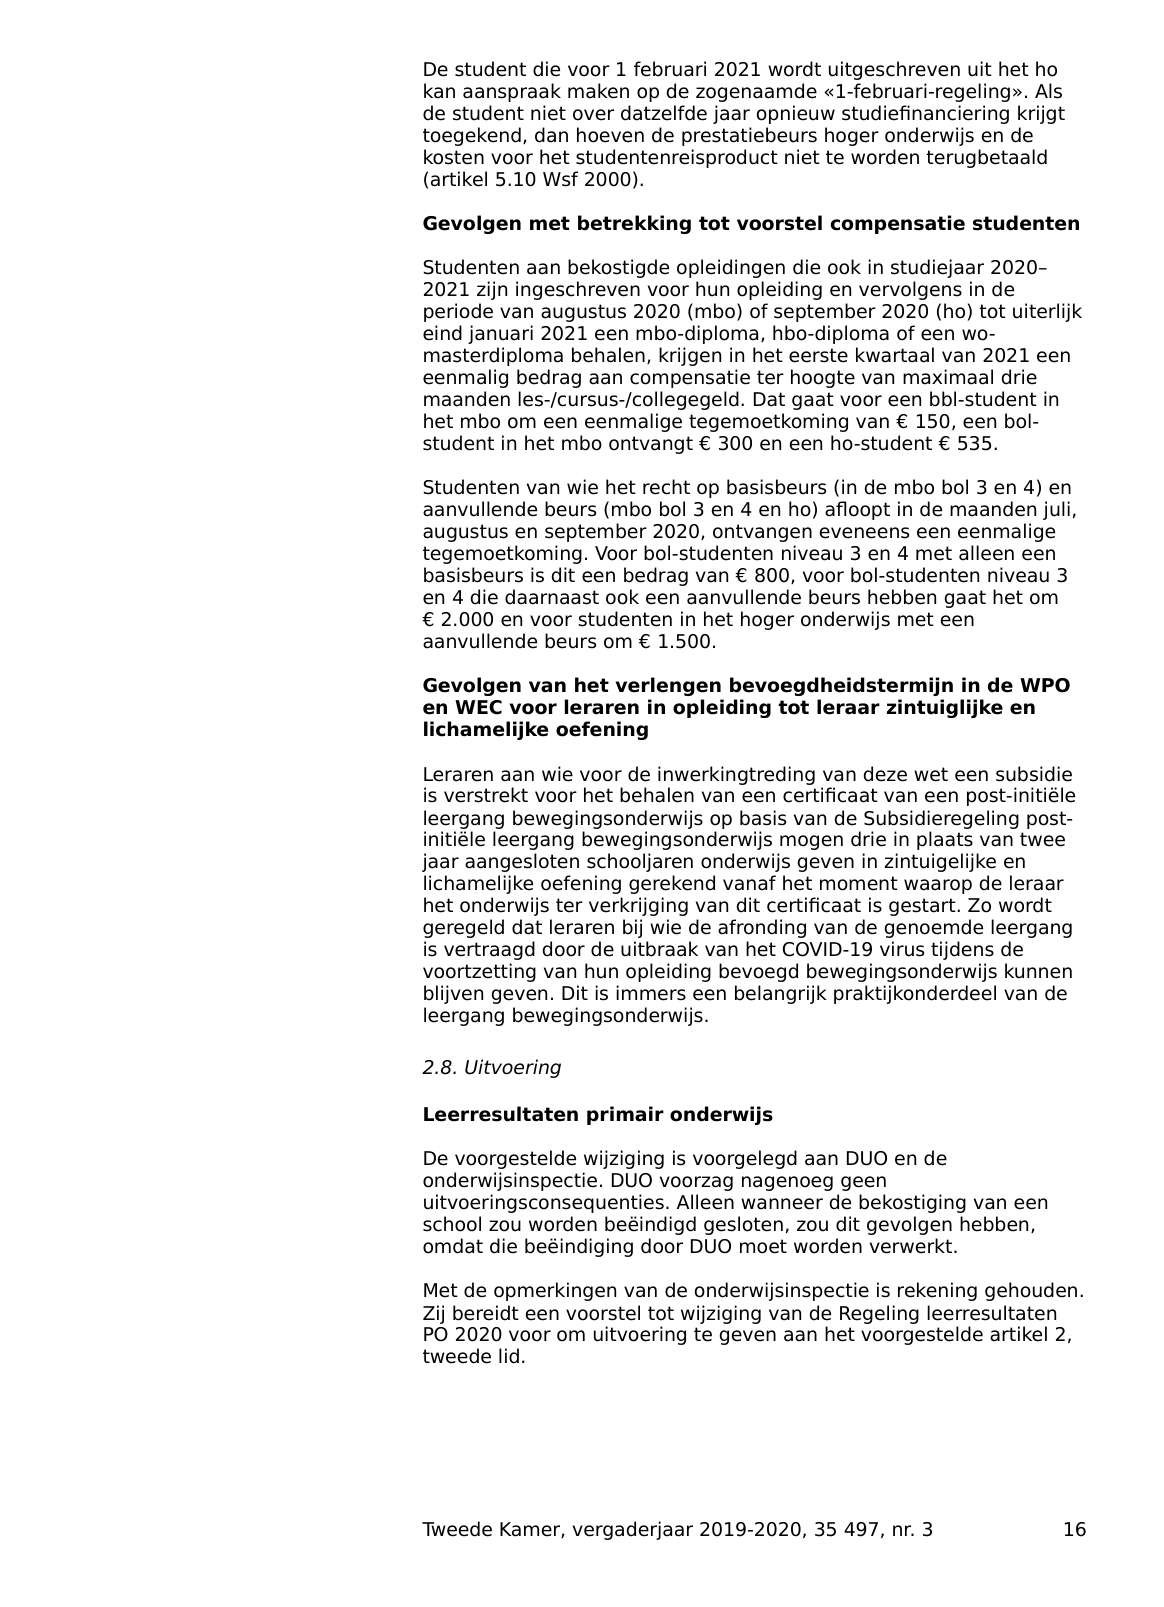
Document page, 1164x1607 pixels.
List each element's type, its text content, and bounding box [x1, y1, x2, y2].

subtitle 2.8. Uitvoering [422, 1057, 1087, 1079]
text De voorgestelde wijziging is voorgelegd aan DUO en de onderwijsinspectie. DUO voorzag nagenoeg geen uitvoeringsconsequenties. Alleen wanneer de bekostiging van een school zou worden beëindigd gesloten, zou dit gevolgen hebben, omdat die beëindiging door DUO moet worden verwerkt. [422, 1148, 1087, 1258]
text Studenten aan bekostigde opleidingen die ook in studiejaar 2020–2021 zijn ingeschreven voor hun opleiding en vervolgens in de periode van augustus 2020 (mbo) of september 2020 (ho) tot uiterlijk eind januari 2021 een mbo-diploma, hbo-diploma of een wo-masterdiploma behalen, krijgen in het eerste kwartaal van 2021 een eenmalig bedrag aan compensatie ter hoogte van maximaal drie maanden les-/cursus-/collegegeld. Dat gaat voor een bbl-student in het mbo om een eenmalige tegemoetkoming van € 150, een bol-student in het mbo ontvangt € 300 en een ho-student € 535. [422, 257, 1087, 455]
subtitle Gevolgen met betrekking tot voorstel compensatie studenten [422, 213, 1087, 235]
text Studenten van wie het recht op basisbeurs (in de mbo bol 3 en 4) en aanvullende beurs (mbo bol 3 en 4 en ho) afloopt in de maanden juli, augustus en september 2020, ontvangen eveneens een eenmalige tegemoetkoming. Voor bol-studenten niveau 3 en 4 met alleen een basisbeurs is dit een bedrag van € 800, voor bol-studenten niveau 3 en 4 die daarnaast ook een aanvullende beurs hebben gaat het om € 2.000 en voor studenten in het hoger onderwijs met een aanvullende beurs om € 1.500. [422, 477, 1087, 653]
subtitle Gevolgen van het verlengen bevoegdheidstermijn in de WPO en WEC voor leraren in opleiding tot leraar zintuiglijke en lichamelijke oefening [422, 675, 1087, 741]
text Met de opmerkingen van de onderwijsinspectie is rekening gehouden. Zij bereidt een voorstel tot wijziging van de Regeling leerresultaten PO 2020 voor om uitvoering te geven aan het voorgestelde artikel 2, tweede lid. [422, 1280, 1087, 1368]
text De student die voor 1 februari 2021 wordt uitgeschreven uit het ho kan aanspraak maken op de zogenaamde «1-februari-regeling». Als de student niet over datzelfde jaar opnieuw studiefinanciering krijgt toegekend, dan hoeven de prestatiebeurs hoger onderwijs en de kosten voor het studentenreisproduct niet te worden terugbetaald (artikel 5.10 Wsf 2000). [422, 59, 1087, 191]
subtitle Leerresultaten primair onderwijs [422, 1104, 1087, 1126]
text Leraren aan wie voor de inwerkingtreding van deze wet een subsidie is verstrekt voor het behalen van een certificaat van een post-initiële leergang bewegingsonderwijs op basis van de Subsidieregeling post-initiële leergang bewegingsonderwijs mogen drie in plaats van twee jaar aangesloten schooljaren onderwijs geven in zintuigelijke en lichamelijke oefening gerekend vanaf het moment waarop de leraar het onderwijs ter verkrijging van dit certificaat is gestart. Zo wordt geregeld dat leraren bij wie de afronding van de genoemde leergang is vertraagd door de uitbraak van het COVID-19 virus tijdens de voortzetting van hun opleiding bevoegd bewegingsonderwijs kunnen blijven geven. Dit is immers een belangrijk praktijkonderdeel van de leergang bewegingsonderwijs. [422, 763, 1087, 1027]
